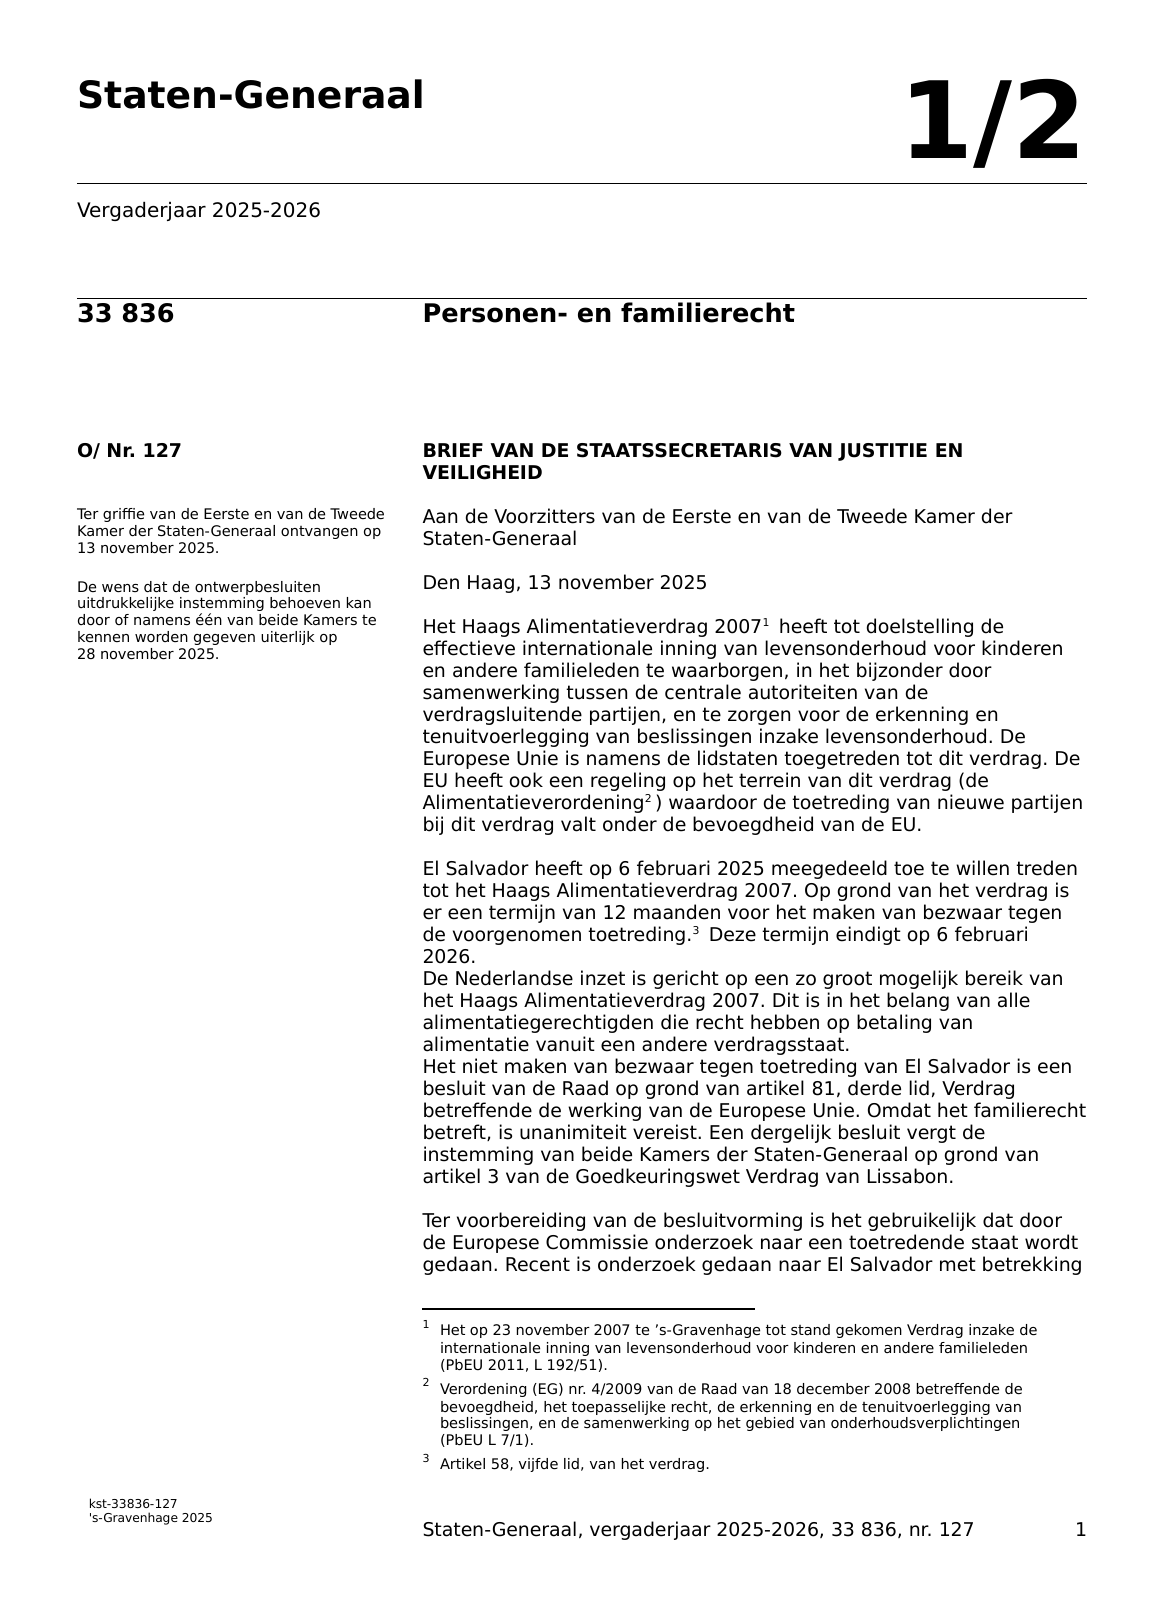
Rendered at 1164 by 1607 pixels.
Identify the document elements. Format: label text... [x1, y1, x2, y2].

text Het op 23 november 2007 te ’s-Gravenhage tot stand gekomen Verdrag inzake de internationale inning van levensonderhoud voor kinderen en andere familieleden (PbEU 2011, L 192/51). [422, 1318, 1087, 1374]
text [77, 556, 399, 579]
table_header Staten-Generaal [77, 59, 886, 183]
text Ter griffie van de Eerste en van de Tweede Kamer der Staten-Generaal ontvangen op 13 november 2025. [77, 506, 399, 556]
text 's-Gravenhage 2025 [88, 1511, 323, 1525]
text Het Haags Alimentatieverdrag 2007 heeft tot doelstelling de effectieve internationale inning van levensonderhoud voor kinderen en andere familieleden te waarborgen, in het bijzonder door samenwerking tussen de centrale autoriteiten van de verdragsluitende partijen, en te zorgen voor de erkenning en tenuitvoerlegging van beslissingen inzake levensonderhoud. De Europese Unie is namens de lidstaten toegetreden tot dit verdrag. De EU heeft ook een regeling op het terrein van dit verdrag (de Alimentatieverordening) waardoor de toetreding van nieuwe partijen bij dit verdrag valt onder de bevoegdheid van de EU. [422, 616, 1087, 836]
text De Nederlandse inzet is gericht op een zo groot mogelijk bereik van het Haags Alimentatieverdrag 2007. Dit is in het belang van alle alimentatiegerechtigden die recht hebben op betaling van alimentatie vanuit een andere verdragsstaat. [422, 968, 1087, 1056]
text El Salvador heeft op 6 februari 2025 meegedeeld toe te willen treden tot het Haags Alimentatieverdrag 2007. Op grond van het verdrag is er een termijn van 12 maanden voor het maken van bezwaar tegen de voorgenomen toetreding. Deze termijn eindigt op 6 februari 2026. [422, 858, 1087, 968]
text Artikel 58, vijfde lid, van het verdrag. [422, 1452, 1087, 1474]
text Aan de Voorzitters van de Eerste en van de Tweede Kamer der Staten-Generaal [422, 506, 1087, 550]
text Het niet maken van bezwaar tegen toetreding van El Salvador is een besluit van de Raad op grond van artikel 81, derde lid, Verdrag betreffende de werking van de Europese Unie. Omdat het familierecht betreft, is unanimiteit vereist. Een dergelijk besluit vergt de instemming van beide Kamers der Staten-Generaal op grond van artikel 3 van de Goedkeuringswet Verdrag van Lissabon. [422, 1056, 1087, 1188]
text De wens dat de ontwerpbesluiten uitdrukkelijke instemming behoeven kan door of namens één van beide Kamers te kennen worden gegeven uiterlijk op 28 november 2025. [77, 579, 399, 663]
text Verordening (EG) nr. 4/2009 van de Raad van 18 december 2008 betreffende de bevoegdheid, het toepasselijke recht, de erkenning en de tenuitvoerlegging van beslissingen, en de samenwerking op het gebied van onderhoudsverplichtingen (PbEU L 7/1). [422, 1377, 1087, 1449]
subtitle O/ Nr. 127 BRIEF VAN DE STAATSSECRETARIS VAN JUSTITIE EN VEILIGHEID [77, 440, 1087, 484]
subtitle 33 836 Personen- en familierecht [77, 299, 1087, 329]
text Den Haag, 13 november 2025 [422, 572, 1087, 594]
text Ter voorbereiding van de besluitvorming is het gebruikelijk dat door de Europese Commissie onderzoek naar een toetredende staat wordt gedaan. Recent is onderzoek gedaan naar El Salvador met betrekking [422, 1210, 1087, 1276]
table_header 1/2 [886, 59, 1087, 183]
text kst-33836-127 [88, 1497, 323, 1511]
table_cell Vergaderjaar 2025-2026 [77, 184, 1087, 298]
